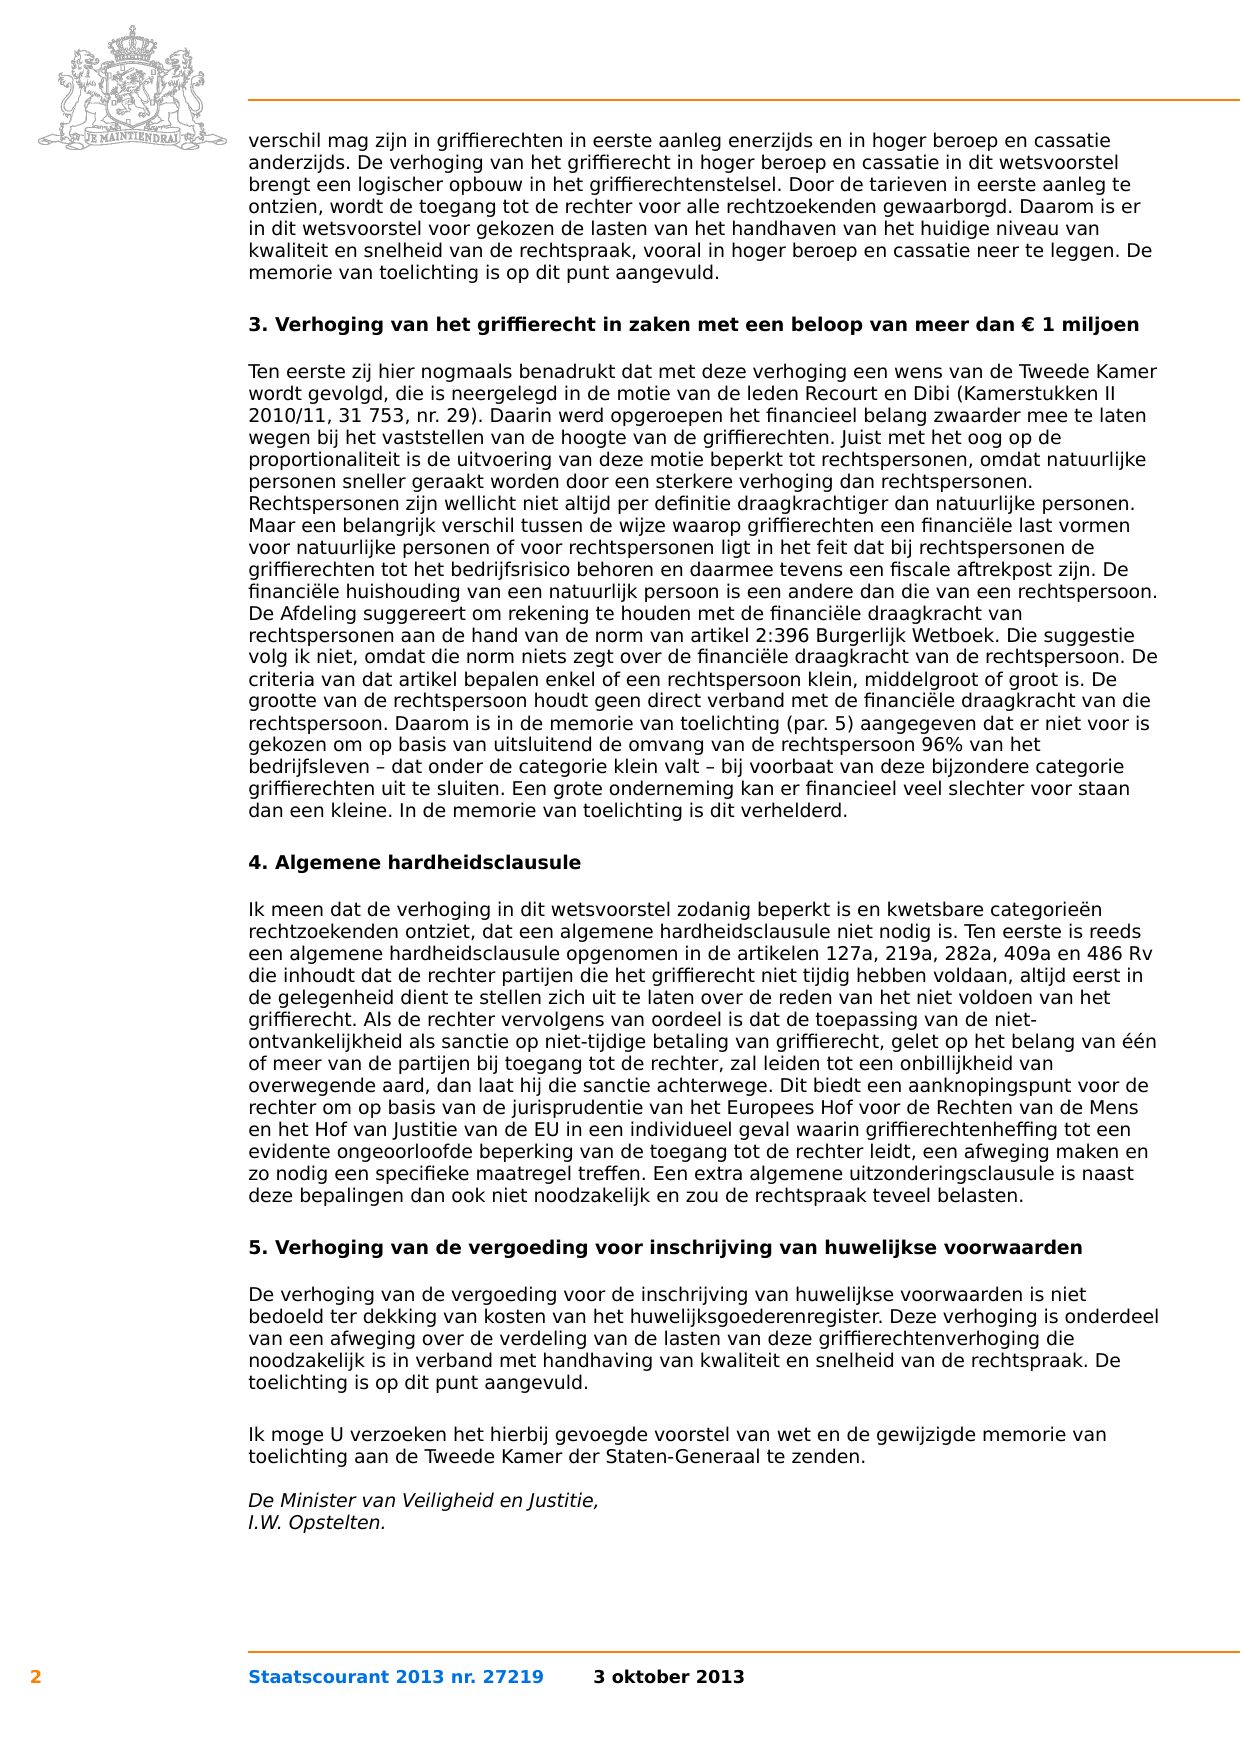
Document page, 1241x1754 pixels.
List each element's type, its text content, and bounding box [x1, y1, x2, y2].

text Ten eerste zij hier nogmaals benadrukt dat met deze verhoging een wens van de Tweede Kamer wordt gevolgd, die is neergelegd in de motie van de leden Recourt en Dibi (Kamerstukken II 2010/11, 31 753, nr. 29). Daarin werd opgeroepen het financieel belang zwaarder mee te laten wegen bij het vaststellen van de hoogte van de griffierechten. Juist met het oog op de proportionaliteit is de uitvoering van deze motie beperkt tot rechtspersonen, omdat natuurlijke personen sneller geraakt worden door een sterkere verhoging dan rechtspersonen. Rechtspersonen zijn wellicht niet altijd per definitie draagkrachtiger dan natuurlijke personen. Maar een belangrijk verschil tussen de wijze waarop griffierechten een financiële last vormen voor natuurlijke personen of voor rechtspersonen ligt in het feit dat bij rechtspersonen de griffierechten tot het bedrijfsrisico behoren en daarmee tevens een fiscale aftrekpost zijn. De financiële huishouding van een natuurlijk persoon is een andere dan die van een rechtspersoon. De Afdeling suggereert om rekening te houden met de financiële draagkracht van rechtspersonen aan de hand van de norm van artikel 2:396 Burgerlijk Wetboek. Die suggestie volg ik niet, omdat die norm niets zegt over de financiële draagkracht van de rechtspersoon. De criteria van dat artikel bepalen enkel of een rechtspersoon klein, middelgroot of groot is. De grootte van de rechtspersoon houdt geen direct verband met de financiële draagkracht van die rechtspersoon. Daarom is in de memorie van toelichting (par. 5) aangegeven dat er niet voor is gekozen om op basis van uitsluitend de omvang van de rechtspersoon 96% van het bedrijfsleven – dat onder de categorie klein valt – bij voorbaat van deze bijzondere categorie griffierechten uit te sluiten. Een grote onderneming kan er financieel veel slechter voor staan dan een kleine. In de memorie van toelichting is dit verhelderd. [248, 361, 1163, 822]
text De Minister van Veiligheid en Justitie, I.W. Opstelten. [248, 1490, 1163, 1534]
picture [38, 25, 227, 150]
subtitle 5. Verhoging van de vergoeding voor inschrijving van huwelijkse voorwaarden [248, 1237, 1163, 1259]
text verschil mag zijn in griffierechten in eerste aanleg enerzijds en in hoger beroep en cassatie anderzijds. De verhoging van het griffierecht in hoger beroep en cassatie in dit wetsvoorstel brengt een logischer opbouw in het griffierechtenstelsel. Door de tarieven in eerste aanleg te ontzien, wordt de toegang tot de rechter voor alle rechtzoekenden gewaarborgd. Daarom is er in dit wetsvoorstel voor gekozen de lasten van het handhaven van het huidige niveau van kwaliteit en snelheid van de rechtspraak, vooral in hoger beroep en cassatie neer te leggen. De memorie van toelichting is op dit punt aangevuld. [248, 130, 1163, 284]
text Ik meen dat de verhoging in dit wetsvoorstel zodanig beperkt is en kwetsbare categorieën rechtzoekenden ontziet, dat een algemene hardheidsclausule niet nodig is. Ten eerste is reeds een algemene hardheidsclausule opgenomen in de artikelen 127a, 219a, 282a, 409a en 486 Rv die inhoudt dat de rechter partijen die het griffierecht niet tijdig hebben voldaan, altijd eerst in de gelegenheid dient te stellen zich uit te laten over de reden van het niet voldoen van het griffierecht. Als de rechter vervolgens van oordeel is dat de toepassing van de niet-ontvankelijkheid als sanctie op niet-tijdige betaling van griffierecht, gelet op het belang van één of meer van de partijen bij toegang tot de rechter, zal leiden tot een onbillijkheid van overwegende aard, dan laat hij die sanctie achterwege. Dit biedt een aanknopingspunt voor de rechter om op basis van de jurisprudentie van het Europees Hof voor de Rechten van de Mens en het Hof van Justitie van de EU in een individueel geval waarin griffierechtenheffing tot een evidente ongeoorloofde beperking van de toegang tot de rechter leidt, een afweging maken en zo nodig een specifieke maatregel treffen. Een extra algemene uitzonderingsclausule is naast deze bepalingen dan ook niet noodzakelijk en zou de rechtspraak teveel belasten. [248, 899, 1163, 1207]
subtitle 3. Verhoging van het griffierecht in zaken met een beloop van meer dan € 1 miljoen [248, 314, 1163, 336]
text De verhoging van de vergoeding voor de inschrijving van huwelijkse voorwaarden is niet bedoeld ter dekking van kosten van het huwelijksgoederenregister. Deze verhoging is onderdeel van een afweging over de verdeling van de lasten van deze griffierechtenverhoging die noodzakelijk is in verband met handhaving van kwaliteit en snelheid van de rechtspraak. De toelichting is op dit punt aangevuld. [248, 1284, 1163, 1394]
text Ik moge U verzoeken het hierbij gevoegde voorstel van wet en de gewijzigde memorie van toelichting aan de Tweede Kamer der Staten-Generaal te zenden. [248, 1424, 1163, 1468]
subtitle 4. Algemene hardheidsclausule [248, 852, 1163, 874]
